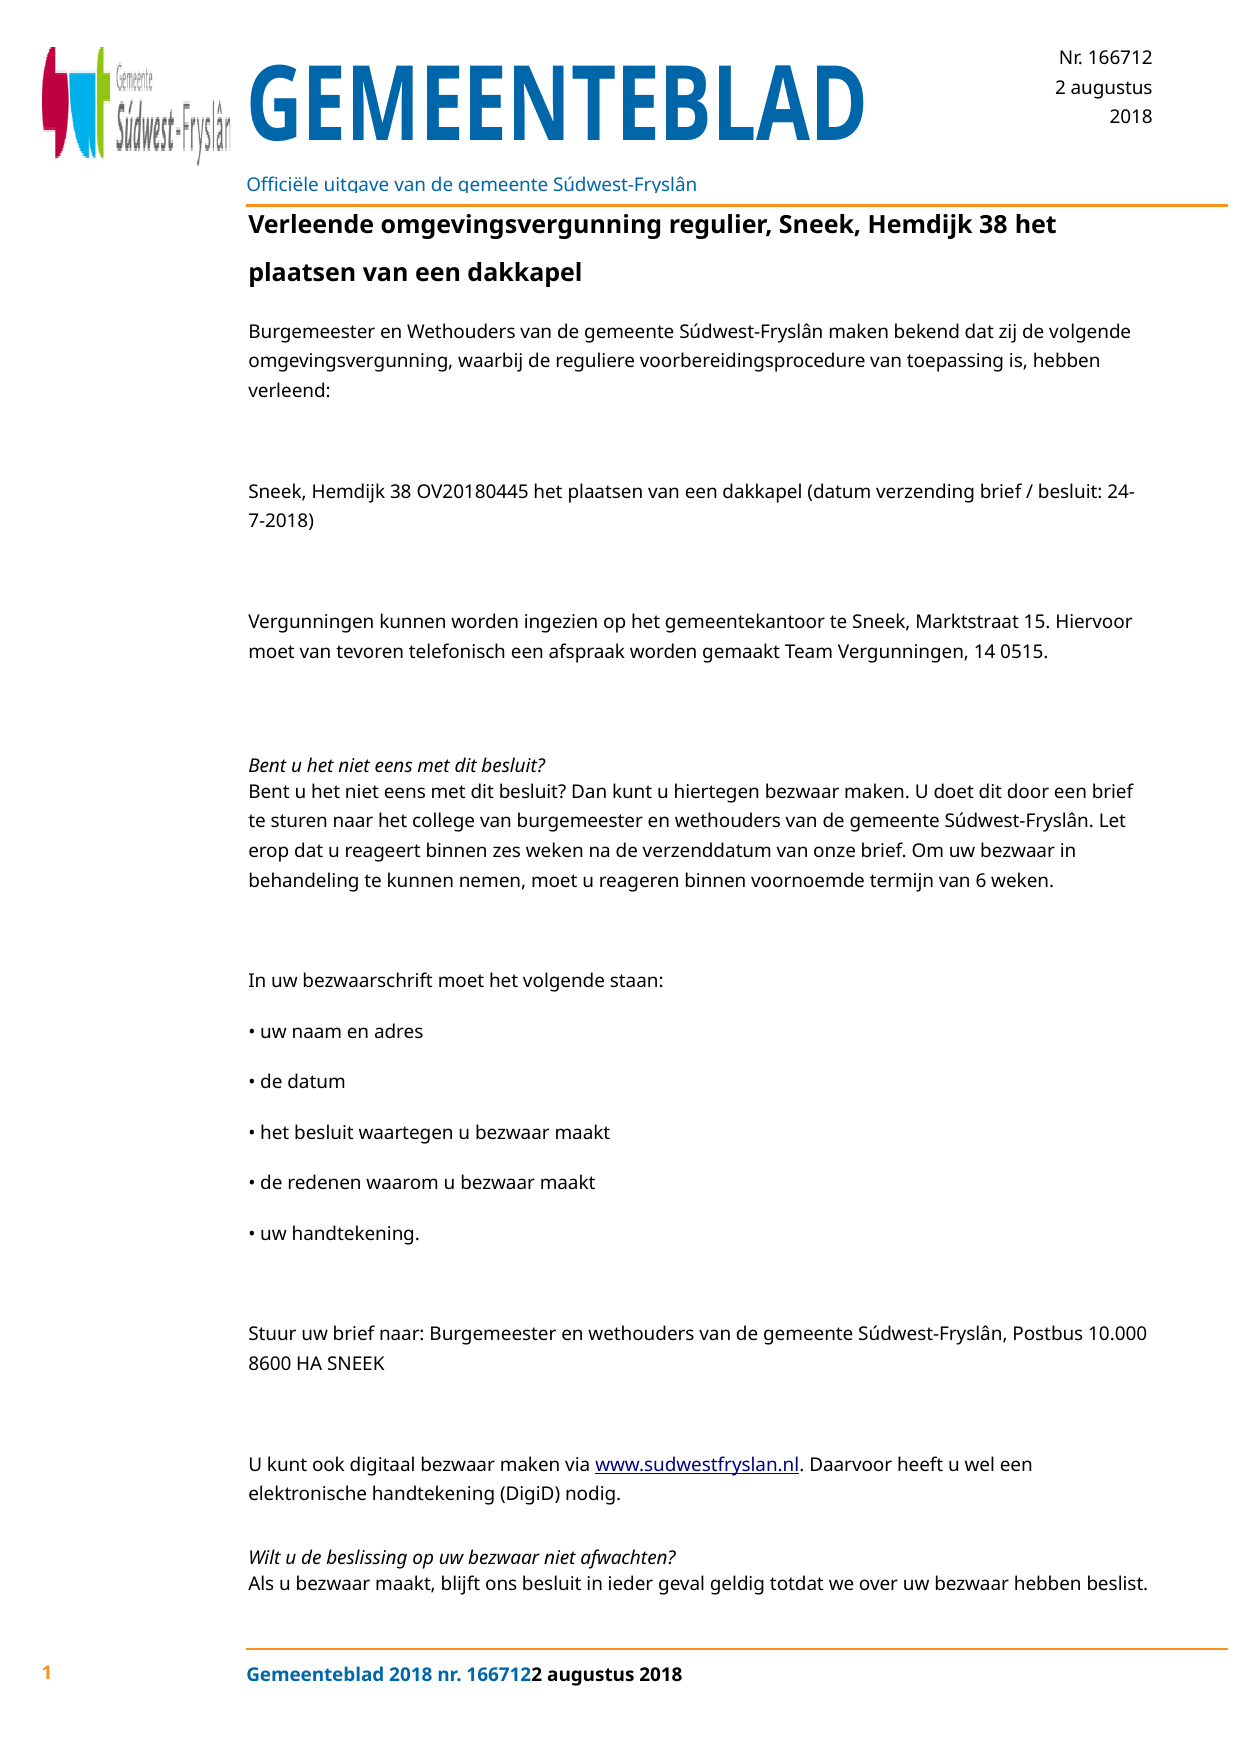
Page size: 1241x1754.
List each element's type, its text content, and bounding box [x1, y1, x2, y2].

text Vergunningen kunnen worden ingezien op het gemeentekantoor te Sneek, Marktstraat 15. Hiervoor moet van tevoren telefonisch een afspraak worden gemaakt Team Vergunningen, 14 0515. [248, 608, 1152, 664]
text • de redenen waarom u bezwaar maakt [248, 1169, 1152, 1195]
picture [41, 47, 231, 172]
text Bent u het niet eens met dit besluit? Dan kunt u hiertegen bezwaar maken. U doet dit door een brief te sturen naar het college van burgemeester en wethouders van de gemeente Súdwest-Fryslân. Let erop dat u reageert binnen zes weken na de verzenddatum van onze brief. Om uw bezwaar in behandeling te kunnen nemen, moet u reageren binnen voornoemde termijn van 6 weken. [248, 778, 1152, 892]
text Als u bezwaar maakt, blijft ons besluit in ieder geval geldig totdat we over uw bezwaar hebben beslist. [248, 1570, 1152, 1596]
text Verleende omgevingsvergunning regulier, Sneek, Hemdijk 38 het plaatsen van een dakkapel [248, 207, 1152, 288]
text Burgemeester en Wethouders van de gemeente Súdwest-Fryslân maken bekend dat zij de volgende omgevingsvergunning, waarbij de reguliere voorbereidingsprocedure van toepassing is, hebben verleend: [248, 318, 1152, 403]
text • het besluit waartegen u bezwaar maakt [248, 1119, 1152, 1144]
text Stuur uw brief naar: Burgemeester en wethouders van de gemeente Súdwest-Fryslân, Postbus 10.000 8600 HA SNEEK [248, 1321, 1152, 1376]
text U kunt ook digitaal bezwaar maken via www.sudwestfryslan.nl. Daarvoor heeft u wel een elektronische handtekening (DigiD) nodig. [248, 1451, 1152, 1506]
text Bent u het niet eens met dit besluit? [248, 752, 1152, 778]
text • uw handtekening. [248, 1220, 1152, 1245]
text Wilt u de beslissing op uw bezwaar niet afwachten? [248, 1544, 1152, 1570]
text In uw bezwaarschrift moet het volgende staan: [248, 968, 1152, 993]
text • uw naam en adres [248, 1018, 1152, 1044]
text Sneek, Hemdijk 38 OV20180445 het plaatsen van een dakkapel (datum verzending brief / besluit: 24-7-2018) [248, 478, 1152, 533]
text • de datum [248, 1068, 1152, 1094]
